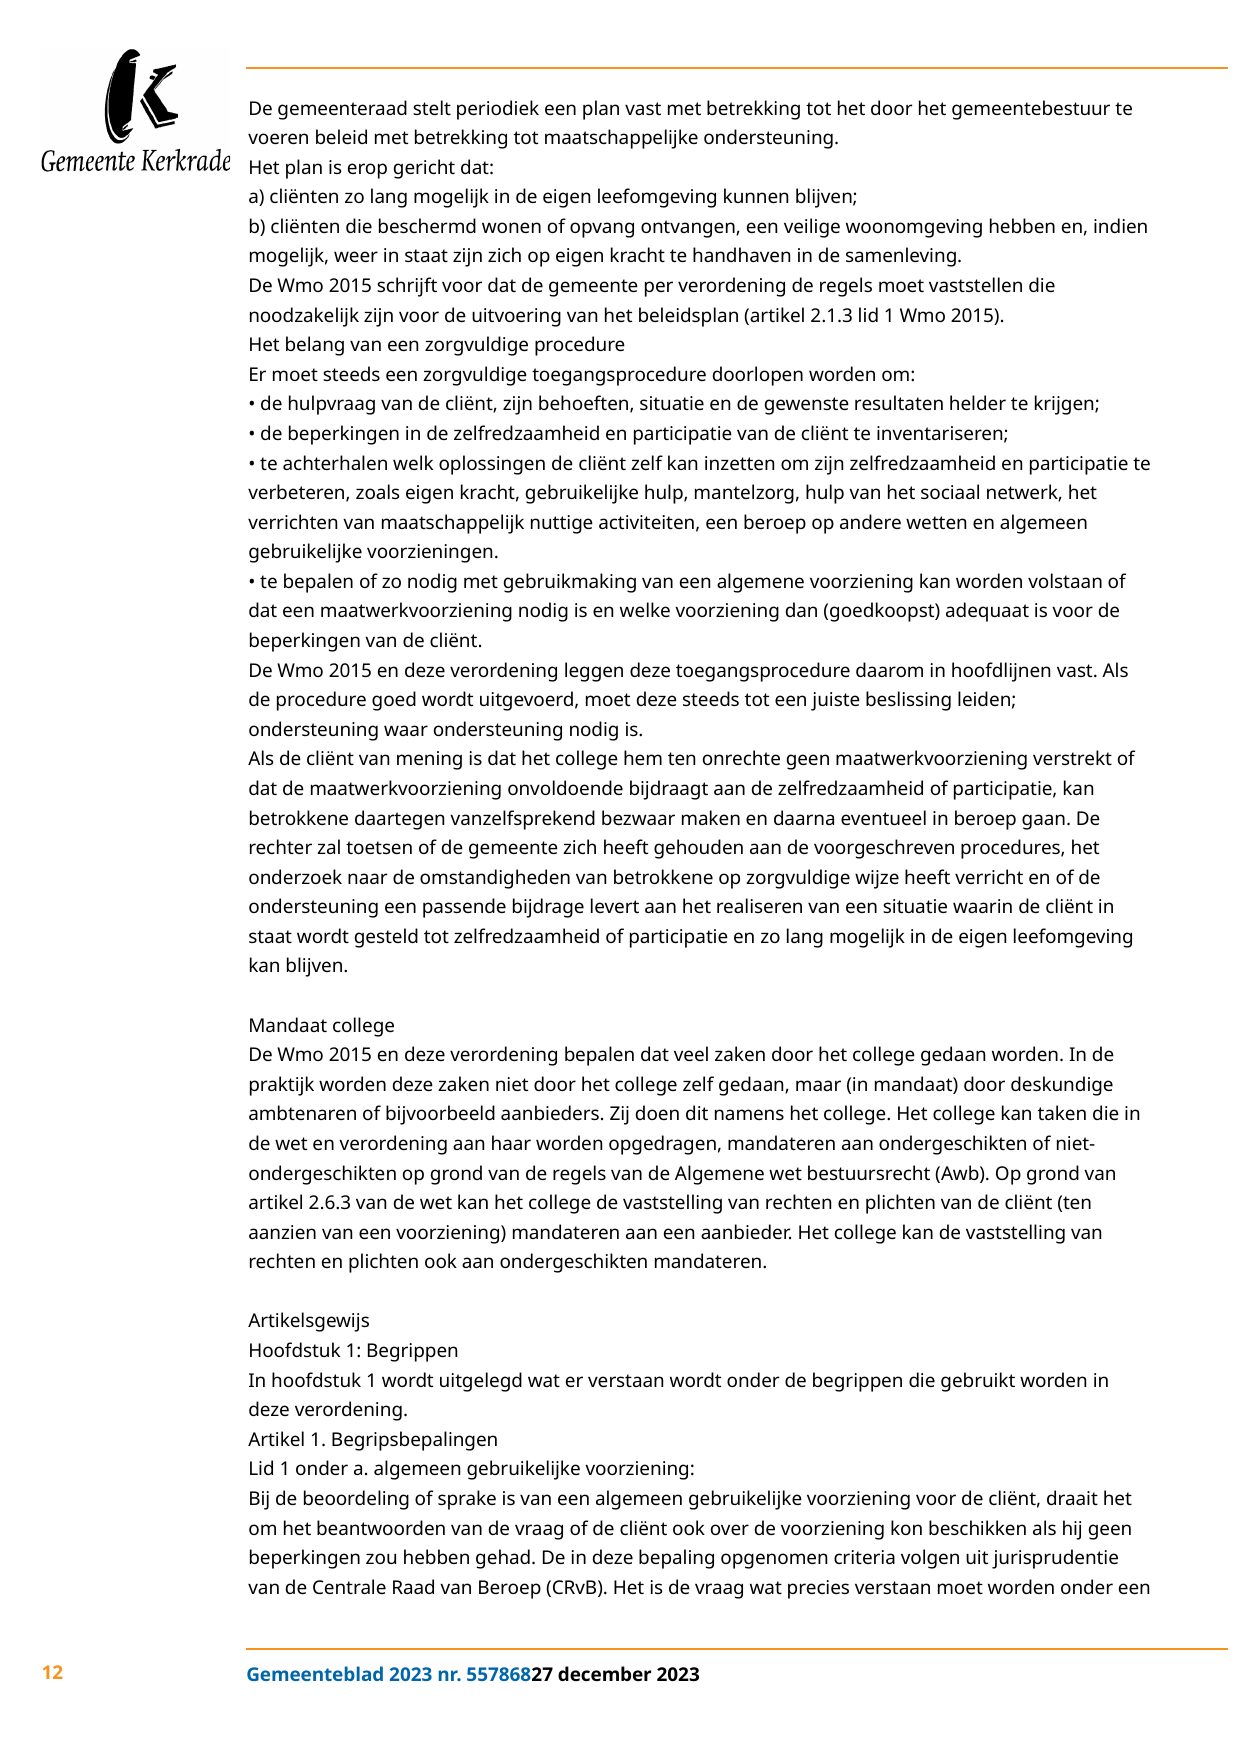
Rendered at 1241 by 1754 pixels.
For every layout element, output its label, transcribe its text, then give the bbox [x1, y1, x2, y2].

picture [41, 47, 231, 172]
text Artikelsgewijs [248, 1308, 1152, 1333]
text Er moet steeds een zorgvuldige toegangsprocedure doorlopen worden om: [248, 361, 1152, 387]
text Het plan is erop gericht dat: [248, 154, 1152, 180]
text • de hulpvraag van de cliënt, zijn behoeften, situatie en de gewenste resultaten helder te krijgen; [248, 391, 1152, 416]
text • de beperkingen in de zelfredzaamheid en participatie van de cliënt te inventariseren; [248, 420, 1152, 446]
text De gemeenteraad stelt periodiek een plan vast met betrekking tot het door het gemeentebestuur te voeren beleid met betrekking tot maatschappelijke ondersteuning. [248, 95, 1152, 150]
text Lid 1 onder a. algemeen gebruikelijke voorziening: [248, 1456, 1152, 1481]
text De Wmo 2015 en deze verordening leggen deze toegangsprocedure daarom in hoofdlijnen vast. Als de procedure goed wordt uitgevoerd, moet deze steeds tot een juiste beslissing leiden; ondersteuning waar ondersteuning nodig is. [248, 657, 1152, 742]
text Hoofdstuk 1: Begrippen [248, 1337, 1152, 1363]
text b) cliënten die beschermd wonen of opvang ontvangen, een veilige woonomgeving hebben en, indien mogelijk, weer in staat zijn zich op eigen kracht te handhaven in de samenleving. [248, 213, 1152, 268]
text • te bepalen of zo nodig met gebruikmaking van een algemene voorziening kan worden volstaan of dat een maatwerkvoorziening nodig is en welke voorziening dan (goedkoopst) adequaat is voor de beperkingen van de cliënt. [248, 568, 1152, 653]
text De Wmo 2015 schrijft voor dat de gemeente per verordening de regels moet vaststellen die noodzakelijk zijn voor de uitvoering van het beleidsplan (artikel 2.1.3 lid 1 Wmo 2015). [248, 272, 1152, 328]
text Als de cliënt van mening is dat het college hem ten onrechte geen maatwerkvoorziening verstrekt of dat de maatwerkvoorziening onvoldoende bijdraagt aan de zelfredzaamheid of participatie, kan betrokkene daartegen vanzelfsprekend bezwaar maken en daarna eventueel in beroep gaan. De rechter zal toetsen of de gemeente zich heeft gehouden aan de voorgeschreven procedures, het onderzoek naar de omstandigheden van betrokkene op zorgvuldige wijze heeft verricht en of de ondersteuning een passende bijdrage levert aan het realiseren van een situatie waarin de cliënt in staat wordt gesteld tot zelfredzaamheid of participatie en zo lang mogelijk in de eigen leefomgeving kan blijven. [248, 746, 1152, 978]
text Bij de beoordeling of sprake is van een algemeen gebruikelijke voorziening voor de cliënt, draait het om het beantwoorden van de vraag of de cliënt ook over de voorziening kon beschikken als hij geen beperkingen zou hebben gehad. De in deze bepaling opgenomen criteria volgen uit jurisprudentie van de Centrale Raad van Beroep (CRvB). Het is de vraag wat precies verstaan moet worden onder een [248, 1485, 1152, 1600]
text • te achterhalen welk oplossingen de cliënt zelf kan inzetten om zijn zelfredzaamheid en participatie te verbeteren, zoals eigen kracht, gebruikelijke hulp, mantelzorg, hulp van het sociaal netwerk, het verrichten van maatschappelijk nuttige activiteiten, een beroep op andere wetten en algemeen gebruikelijke voorzieningen. [248, 450, 1152, 564]
text a) cliënten zo lang mogelijk in de eigen leefomgeving kunnen blijven; [248, 183, 1152, 209]
text De Wmo 2015 en deze verordening bepalen dat veel zaken door het college gedaan worden. In de praktijk worden deze zaken niet door het college zelf gedaan, maar (in mandaat) door deskundige ambtenaren of bijvoorbeeld aanbieders. Zij doen dit namens het college. Het college kan taken die in de wet en verordening aan haar worden opgedragen, mandateren aan ondergeschikten of niet-ondergeschikten op grond van de regels van de Algemene wet bestuursrecht (Awb). Op grond van artikel 2.6.3 van de wet kan het college de vaststelling van rechten en plichten van de cliënt (ten aanzien van een voorziening) mandateren aan een aanbieder. Het college kan de vaststelling van rechten en plichten ook aan ondergeschikten mandateren. [248, 1041, 1152, 1274]
text Het belang van een zorgvuldige procedure [248, 331, 1152, 357]
text In hoofdstuk 1 wordt uitgelegd wat er verstaan wordt onder de begrippen die gebruikt worden in deze verordening. [248, 1367, 1152, 1422]
text Artikel 1. Begripsbepalingen [248, 1426, 1152, 1452]
text Mandaat college [248, 1012, 1152, 1038]
